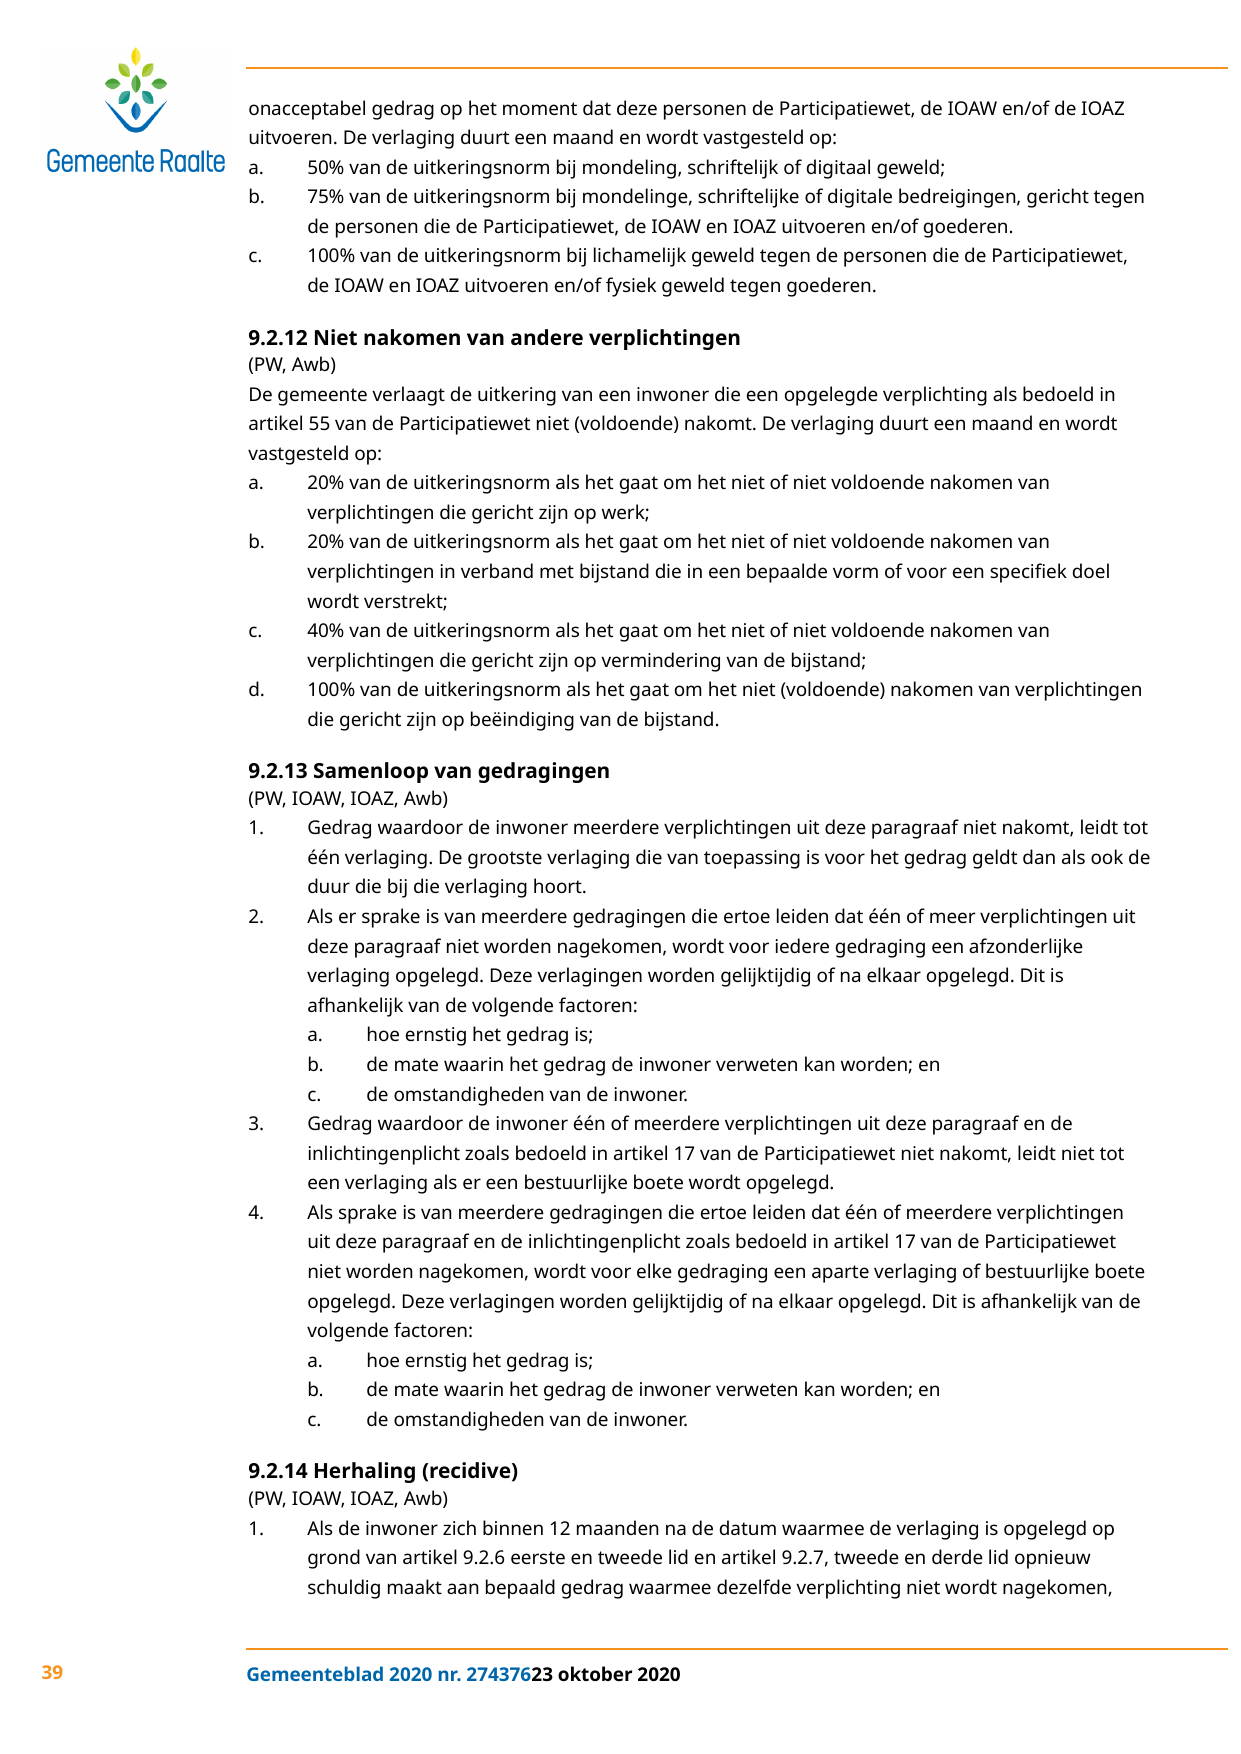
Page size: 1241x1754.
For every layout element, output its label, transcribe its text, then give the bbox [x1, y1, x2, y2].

list Gedrag waardoor de inwoner meerdere verplichtingen uit deze paragraaf niet nakomt, leidt tot één verlaging. De grootste verlaging die van toepassing is voor het gedrag geldt dan als ook de duur die bij die verlaging hoort. [248, 814, 1152, 899]
list 100% van de uitkeringsnorm als het gaat om het niet (voldoende) nakomen van verplichtingen die gericht zijn op beëindiging van de bijstand. [248, 677, 1152, 732]
list de mate waarin het gedrag de inwoner verweten kan worden; en [307, 1377, 1152, 1402]
list Als sprake is van meerdere gedragingen die ertoe leiden dat één of meerdere verplichtingen uit deze paragraaf en de inlichtingenplicht zoals bedoeld in artikel 17 van de Participatiewet niet worden nagekomen, wordt voor elke gedraging een aparte verlaging of bestuurlijke boete opgelegd. Deze verlagingen worden gelijktijdig of na elkaar opgelegd. Dit is afhankelijk van de volgende factoren: [248, 1199, 1152, 1343]
text 9.2.14 Herhaling (recidive) [248, 1457, 1152, 1485]
list Gedrag waardoor de inwoner één of meerdere verplichtingen uit deze paragraaf en de inlichtingenplicht zoals bedoeld in artikel 17 van de Participatiewet niet nakomt, leidt niet tot een verlaging als er een bestuurlijke boete wordt opgelegd. [248, 1110, 1152, 1195]
text 9.2.13 Samenloop van gedragingen [248, 757, 1152, 785]
list 20% van de uitkeringsnorm als het gaat om het niet of niet voldoende nakomen van verplichtingen die gericht zijn op werk; [248, 469, 1152, 525]
list Als de inwoner zich binnen 12 maanden na de datum waarmee de verlaging is opgelegd op grond van artikel 9.2.6 eerste en tweede lid en artikel 9.2.7, tweede en derde lid opnieuw schuldig maakt aan bepaald gedrag waarmee dezelfde verplichting niet wordt nagekomen, [248, 1515, 1152, 1599]
list 100% van de uitkeringsnorm bij lichamelijk geweld tegen de personen die de Participatiewet, de IOAW en IOAZ uitvoeren en/of fysiek geweld tegen goederen. [248, 243, 1152, 298]
text onacceptabel gedrag op het moment dat deze personen de Participatiewet, de IOAW en/of de IOAZ uitvoeren. De verlaging duurt een maand en wordt vastgesteld op: [248, 95, 1152, 150]
list 20% van de uitkeringsnorm als het gaat om het niet of niet voldoende nakomen van verplichtingen in verband met bijstand die in een bepaalde vorm of voor een specifiek doel wordt verstrekt; [248, 529, 1152, 613]
picture [41, 47, 231, 172]
text (PW, IOAW, IOAZ, Awb) [248, 785, 1152, 811]
list 75% van de uitkeringsnorm bij mondelinge, schriftelijke of digitale bedreigingen, gericht tegen de personen die de Participatiewet, de IOAW en IOAZ uitvoeren en/of goederen. [248, 183, 1152, 239]
text 9.2.12 Niet nakomen van andere verplichtingen [248, 323, 1152, 351]
text (PW, IOAW, IOAZ, Awb) [248, 1485, 1152, 1511]
list de omstandigheden van de inwoner. [307, 1406, 1152, 1432]
list 50% van de uitkeringsnorm bij mondeling, schriftelijk of digitaal geweld; [248, 154, 1152, 180]
list Als er sprake is van meerdere gedragingen die ertoe leiden dat één of meer verplichtingen uit deze paragraaf niet worden nagekomen, wordt voor iedere gedraging een afzonderlijke verlaging opgelegd. Deze verlagingen worden gelijktijdig of na elkaar opgelegd. Dit is afhankelijk van de volgende factoren: [248, 903, 1152, 1018]
list de mate waarin het gedrag de inwoner verweten kan worden; en [307, 1051, 1152, 1077]
list de omstandigheden van de inwoner. [307, 1081, 1152, 1107]
list 40% van de uitkeringsnorm als het gaat om het niet of niet voldoende nakomen van verplichtingen die gericht zijn op vermindering van de bijstand; [248, 617, 1152, 673]
text (PW, Awb) [248, 351, 1152, 377]
text De gemeente verlaagt de uitkering van een inwoner die een opgelegde verplichting als bedoeld in artikel 55 van de Participatiewet niet (voldoende) nakomt. De verlaging duurt een maand en wordt vastgesteld op: [248, 381, 1152, 466]
list hoe ernstig het gedrag is; [307, 1347, 1152, 1373]
list hoe ernstig het gedrag is; [307, 1022, 1152, 1047]
